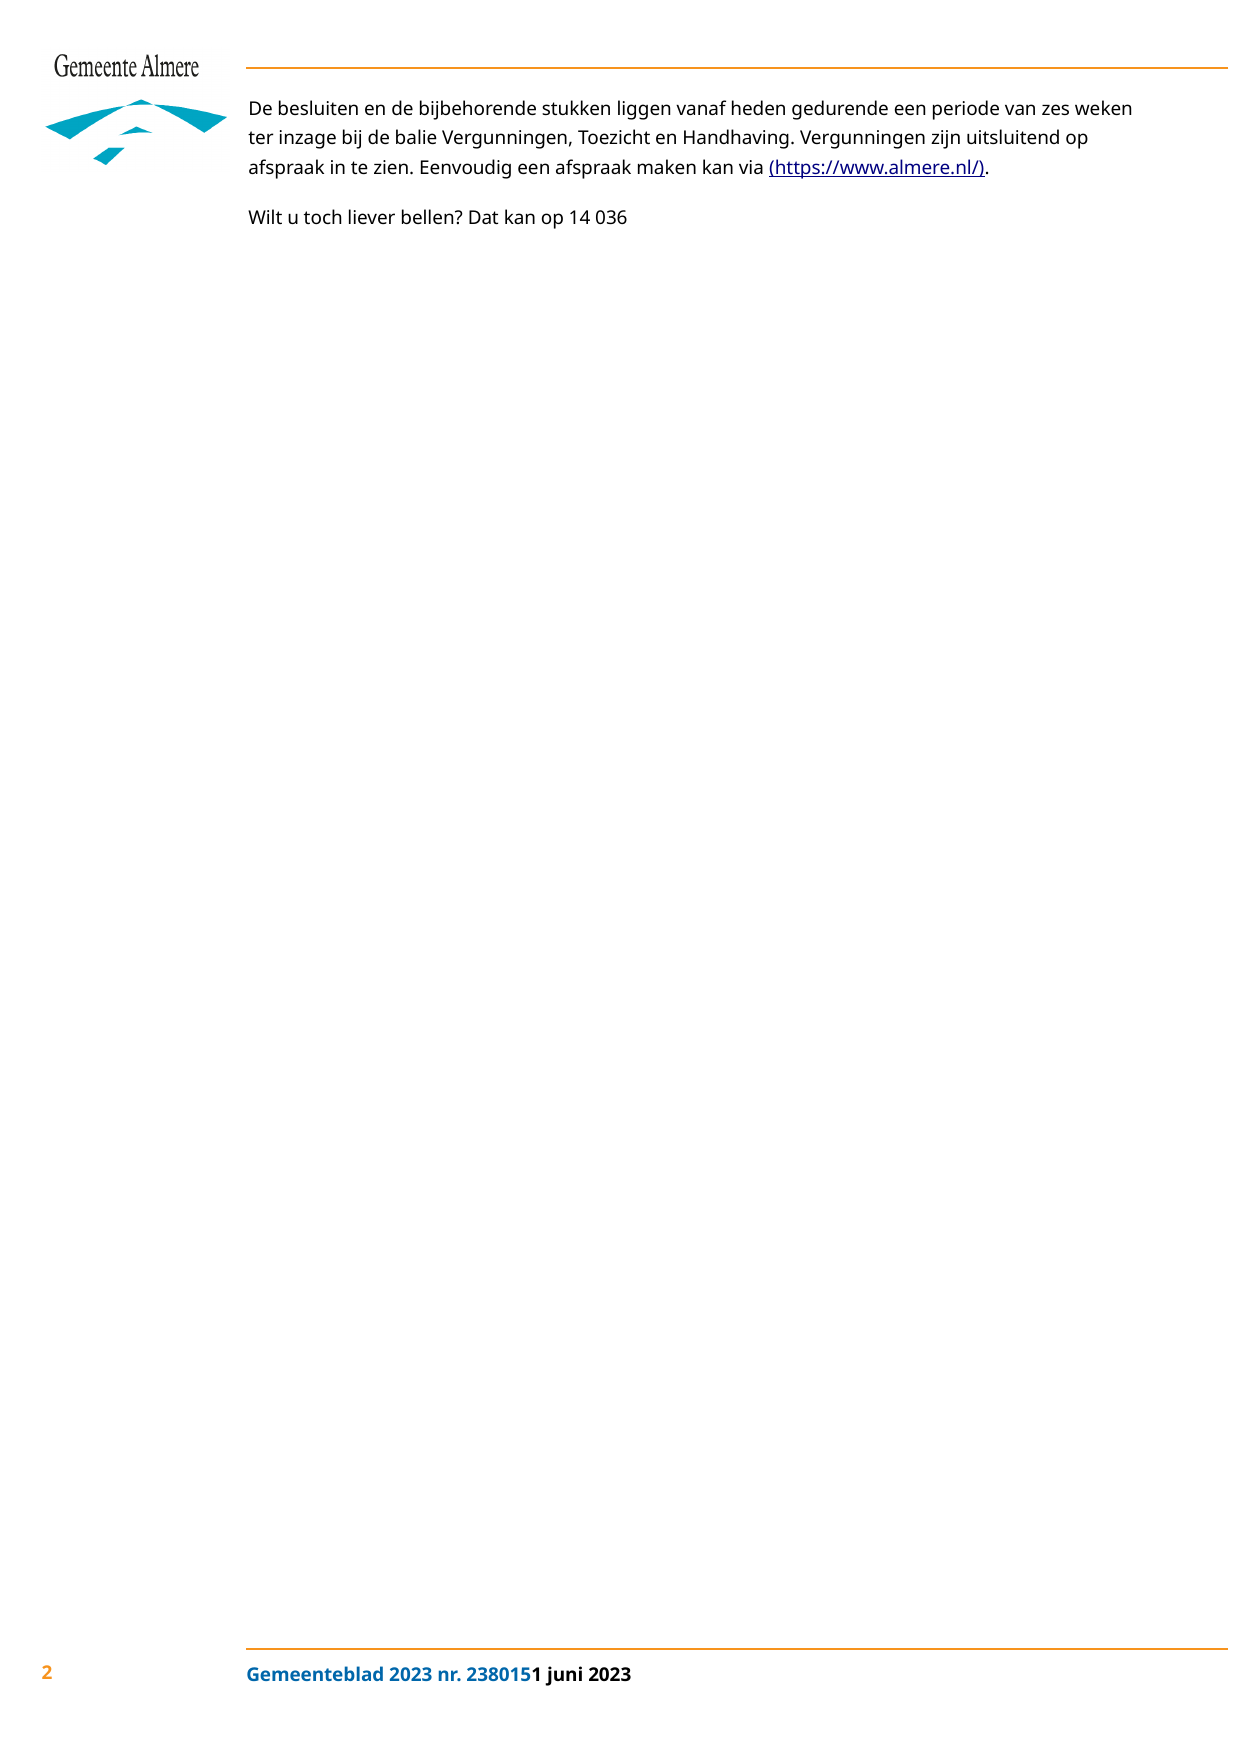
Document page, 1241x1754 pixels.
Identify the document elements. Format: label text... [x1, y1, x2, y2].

text Wilt u toch liever bellen? Dat kan op 14 036 [248, 204, 1152, 230]
text De besluiten en de bijbehorende stukken liggen vanaf heden gedurende een periode van zes weken ter inzage bij de balie Vergunningen, Toezicht en Handhaving. Vergunningen zijn uitsluitend op afspraak in te zien. Eenvoudig een afspraak maken kan via (https://www.almere.nl/). [248, 95, 1152, 180]
picture [41, 47, 231, 172]
